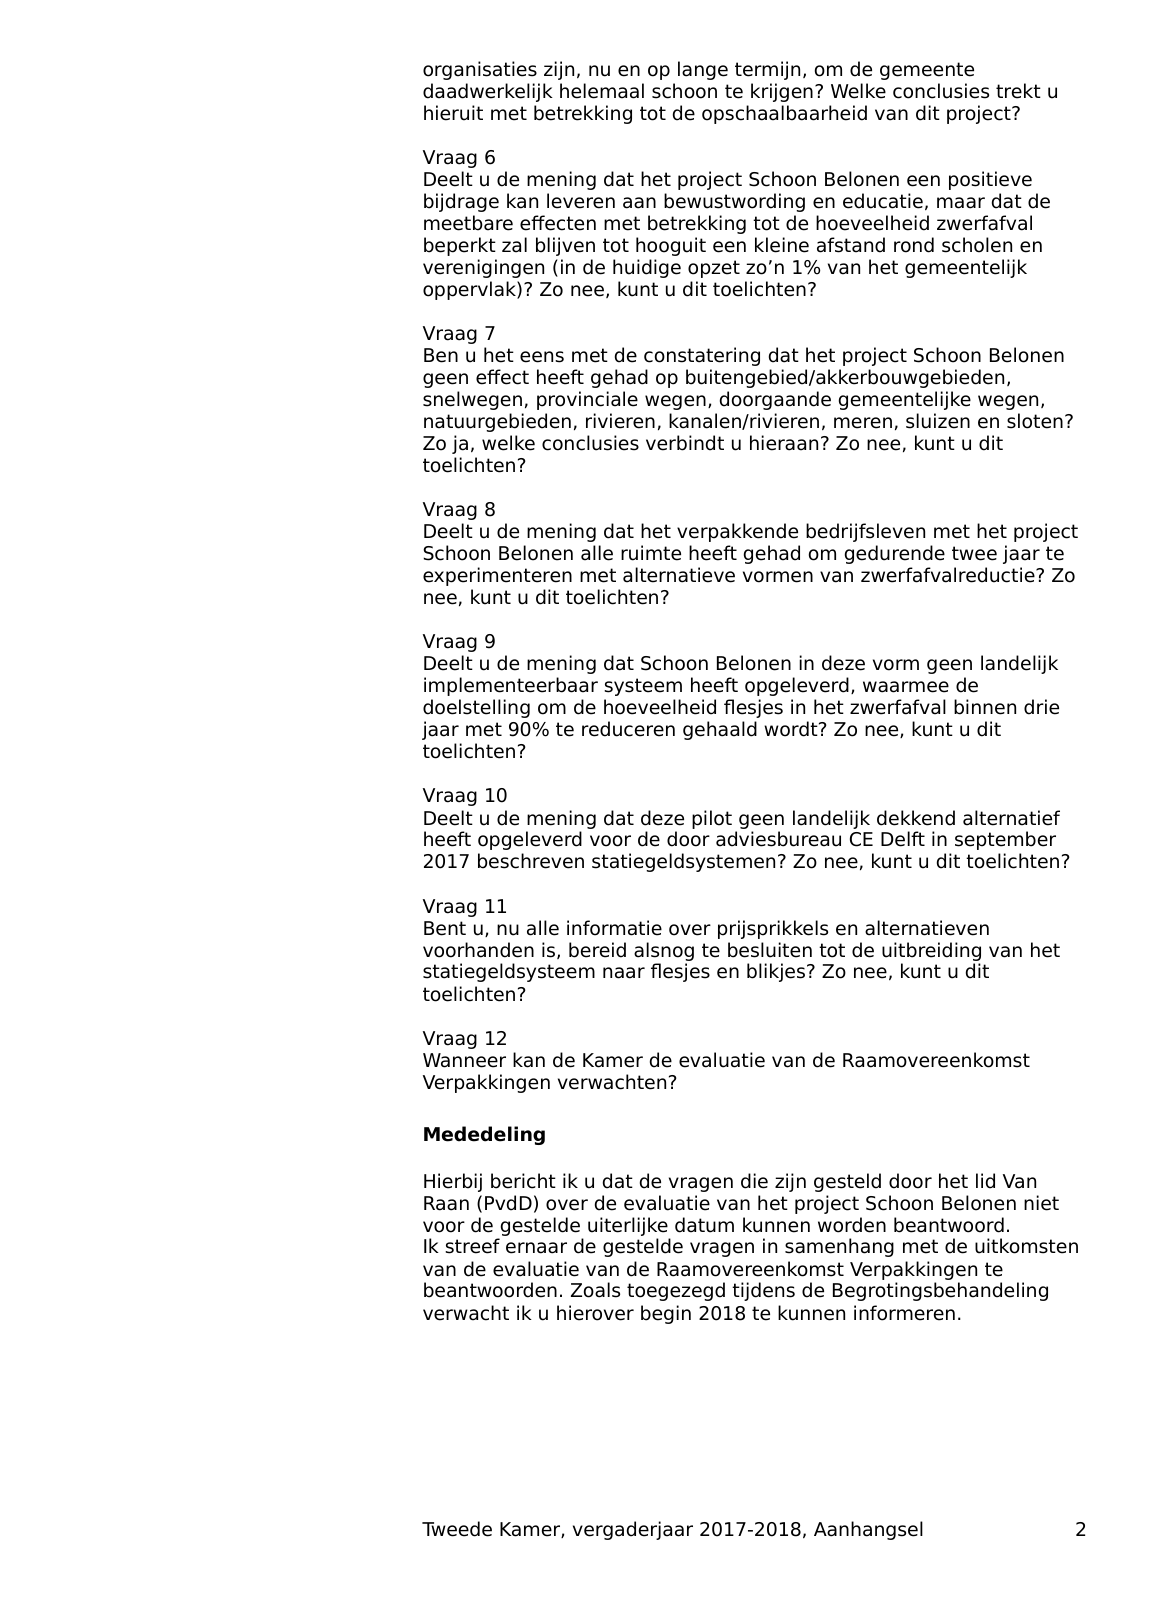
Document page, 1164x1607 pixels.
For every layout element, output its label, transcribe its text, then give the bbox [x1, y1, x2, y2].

text Vraag 9 [422, 631, 1087, 653]
text Vraag 10 [422, 785, 1087, 807]
text Deelt u de mening dat deze pilot geen landelijk dekkend alternatief heeft opgeleverd voor de door adviesbureau CE Delft in september 2017 beschreven statiegeldsystemen? Zo nee, kunt u dit toelichten? [422, 807, 1087, 873]
text Vraag 6 [422, 147, 1087, 169]
subtitle Mededeling [422, 1123, 1087, 1146]
text Ik streef ernaar de gestelde vragen in samenhang met de uitkomsten van de evaluatie van de Raamovereenkomst Verpakkingen te beantwoorden. Zoals toegezegd tijdens de Begrotingsbehandeling verwacht ik u hierover begin 2018 te kunnen informeren. [422, 1236, 1087, 1324]
text Bent u, nu alle informatie over prijsprikkels en alternatieven voorhanden is, bereid alsnog te besluiten tot de uitbreiding van het statiegeldsysteem naar flesjes en blikjes? Zo nee, kunt u dit toelichten? [422, 917, 1087, 1005]
text Deelt u de mening dat Schoon Belonen in deze vorm geen landelijk implementeerbaar systeem heeft opgeleverd, waarmee de doelstelling om de hoeveelheid flesjes in het zwerfafval binnen drie jaar met 90% te reduceren gehaald wordt? Zo nee, kunt u dit toelichten? [422, 653, 1087, 763]
text organisaties zijn, nu en op lange termijn, om de gemeente daadwerkelijk helemaal schoon te krijgen? Welke conclusies trekt u hieruit met betrekking tot de opschaalbaarheid van dit project? [422, 59, 1087, 125]
text Ben u het eens met de constatering dat het project Schoon Belonen geen effect heeft gehad op buitengebied/akkerbouwgebieden, snelwegen, provinciale wegen, doorgaande gemeentelijke wegen, natuurgebieden, rivieren, kanalen/rivieren, meren, sluizen en sloten? Zo ja, welke conclusies verbindt u hieraan? Zo nee, kunt u dit toelichten? [422, 345, 1087, 477]
text Vraag 8 [422, 499, 1087, 521]
text Deelt u de mening dat het verpakkende bedrijfsleven met het project Schoon Belonen alle ruimte heeft gehad om gedurende twee jaar te experimenteren met alternatieve vormen van zwerfafvalreductie? Zo nee, kunt u dit toelichten? [422, 521, 1087, 609]
text Deelt u de mening dat het project Schoon Belonen een positieve bijdrage kan leveren aan bewustwording en educatie, maar dat de meetbare effecten met betrekking tot de hoeveelheid zwerfafval beperkt zal blijven tot hooguit een kleine afstand rond scholen en verenigingen (in de huidige opzet zo’n 1% van het gemeentelijk oppervlak)? Zo nee, kunt u dit toelichten? [422, 169, 1087, 301]
text Vraag 12 [422, 1028, 1087, 1049]
text Hierbij bericht ik u dat de vragen die zijn gesteld door het lid Van Raan (PvdD) over de evaluatie van het project Schoon Belonen niet voor de gestelde uiterlijke datum kunnen worden beantwoord. [422, 1171, 1087, 1236]
text Wanneer kan de Kamer de evaluatie van de Raamovereenkomst Verpakkingen verwachten? [422, 1049, 1087, 1093]
text Vraag 11 [422, 896, 1087, 917]
text Vraag 7 [422, 323, 1087, 345]
